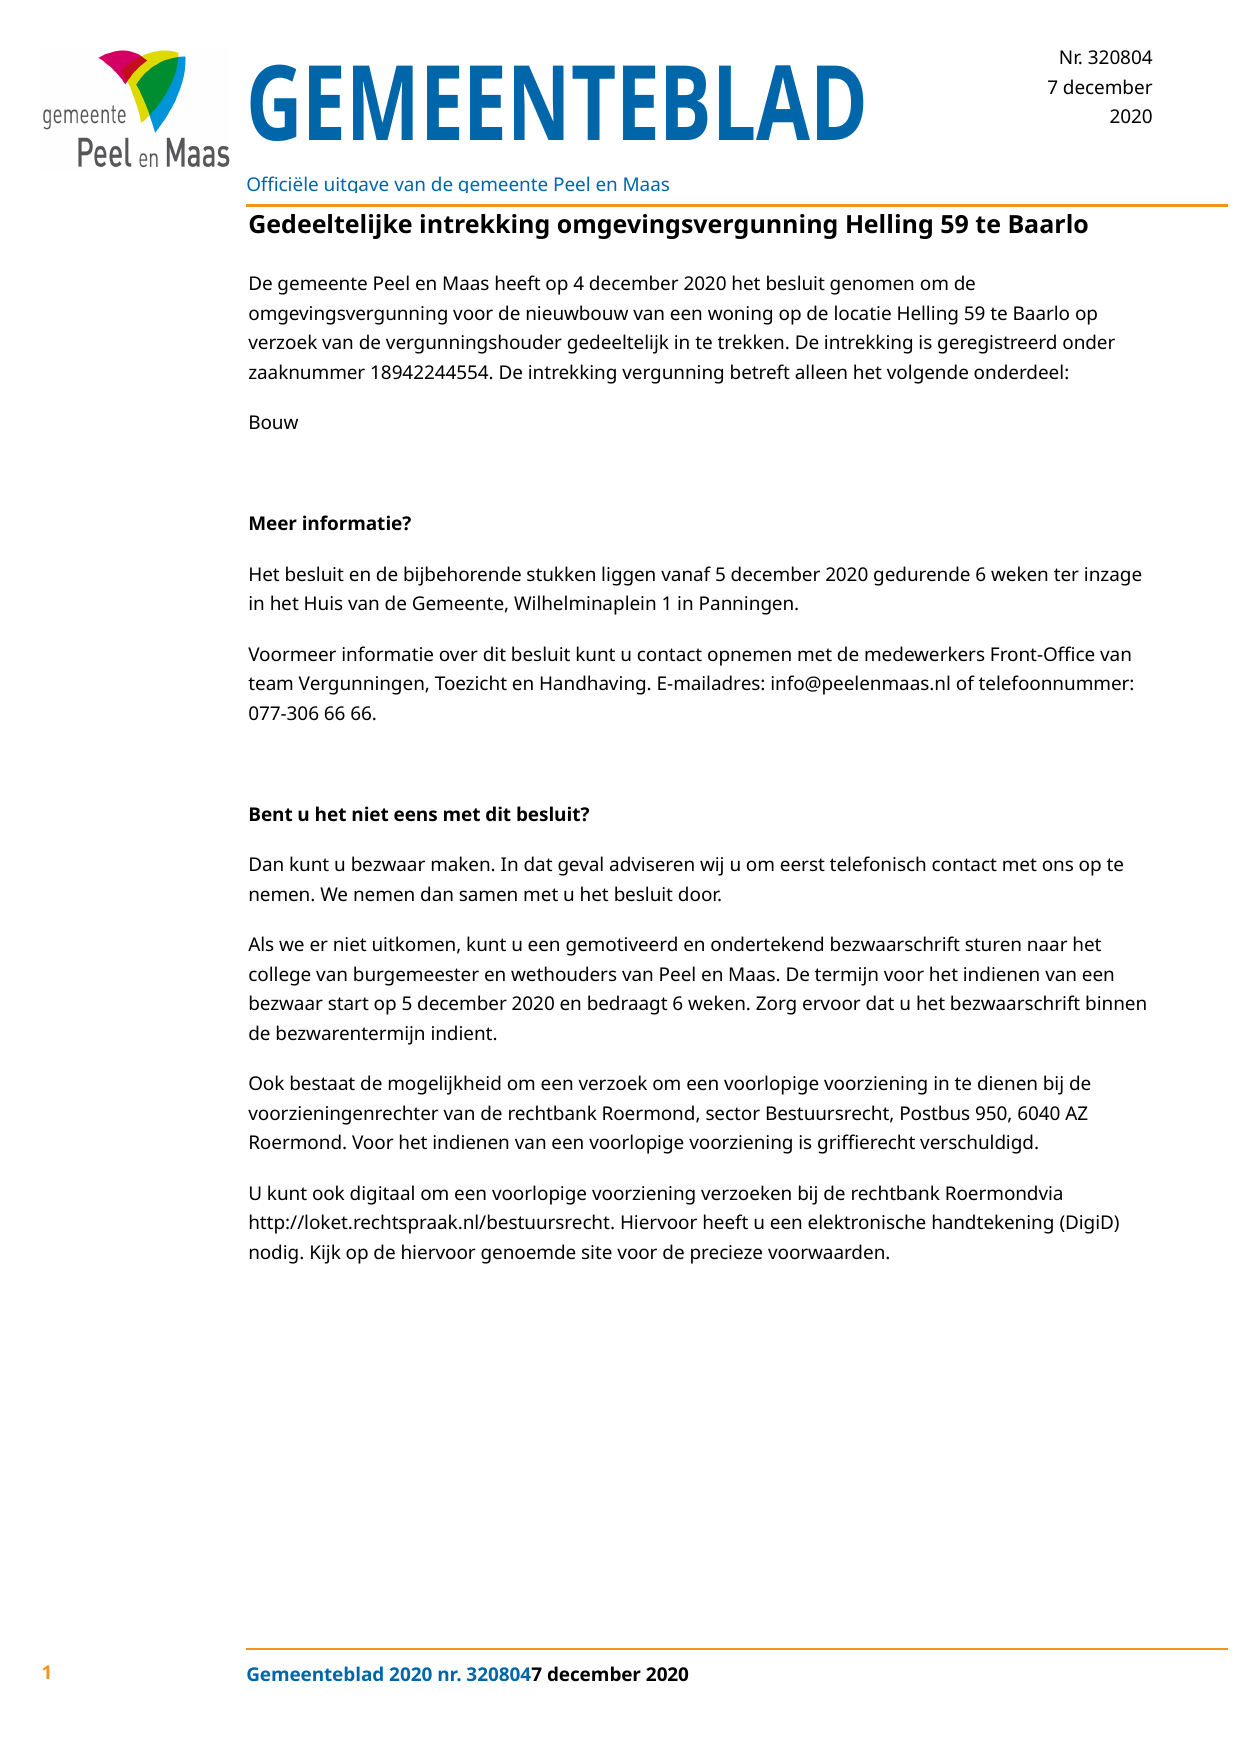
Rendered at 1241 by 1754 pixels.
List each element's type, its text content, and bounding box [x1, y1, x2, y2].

picture [41, 47, 231, 172]
text Meer informatie? [248, 510, 1152, 536]
text Dan kunt u bezwaar maken. In dat geval adviseren wij u om eerst telefonisch contact met ons op te nemen. We nemen dan samen met u het besluit door. [248, 851, 1152, 906]
text Bent u het niet eens met dit besluit? [248, 801, 1152, 826]
text U kunt ook digitaal om een voorlopige voorziening verzoeken bij de rechtbank Roermondvia http://loket.rechtspraak.nl/bestuursrecht. Hiervoor heeft u een elektronische handtekening (DigiD) nodig. Kijk op de hiervoor genoemde site voor de precieze voorwaarden. [248, 1180, 1152, 1265]
text De gemeente Peel en Maas heeft op 4 december 2020 het besluit genomen om de omgevingsvergunning voor de nieuwbouw van een woning op de locatie Helling 59 te Baarlo op verzoek van de vergunningshouder gedeeltelijk in te trekken. De intrekking is geregistreerd onder zaaknummer 18942244554. De intrekking vergunning betreft alleen het volgende onderdeel: [248, 270, 1152, 385]
text Het besluit en de bijbehorende stukken liggen vanaf 5 december 2020 gedurende 6 weken ter inzage in het Huis van de Gemeente, Wilhelminaplein 1 in Panningen. [248, 561, 1152, 616]
text Als we er niet uitkomen, kunt u een gemotiveerd en ondertekend bezwaarschrift sturen naar het college van burgemeester en wethouders van Peel en Maas. De termijn voor het indienen van een bezwaar start op 5 december 2020 en bedraagt 6 weken. Zorg ervoor dat u het bezwaarschrift binnen de bezwarentermijn indient. [248, 931, 1152, 1046]
text Bouw [248, 409, 1152, 435]
text Ook bestaat de mogelijkheid om een verzoek om een voorlopige voorziening in te dienen bij de voorzieningenrechter van de rechtbank Roermond, sector Bestuursrecht, Postbus 950, 6040 AZ Roermond. Voor het indienen van een voorlopige voorziening is griffierecht verschuldigd. [248, 1070, 1152, 1155]
text Voormeer informatie over dit besluit kunt u contact opnemen met de medewerkers Front-Office van team Vergunningen, Toezicht en Handhaving. E-mailadres: info@peelenmaas.nl of telefoonnummer: 077-306 66 66. [248, 641, 1152, 726]
text Gedeeltelijke intrekking omgevingsvergunning Helling 59 te Baarlo [248, 207, 1152, 241]
